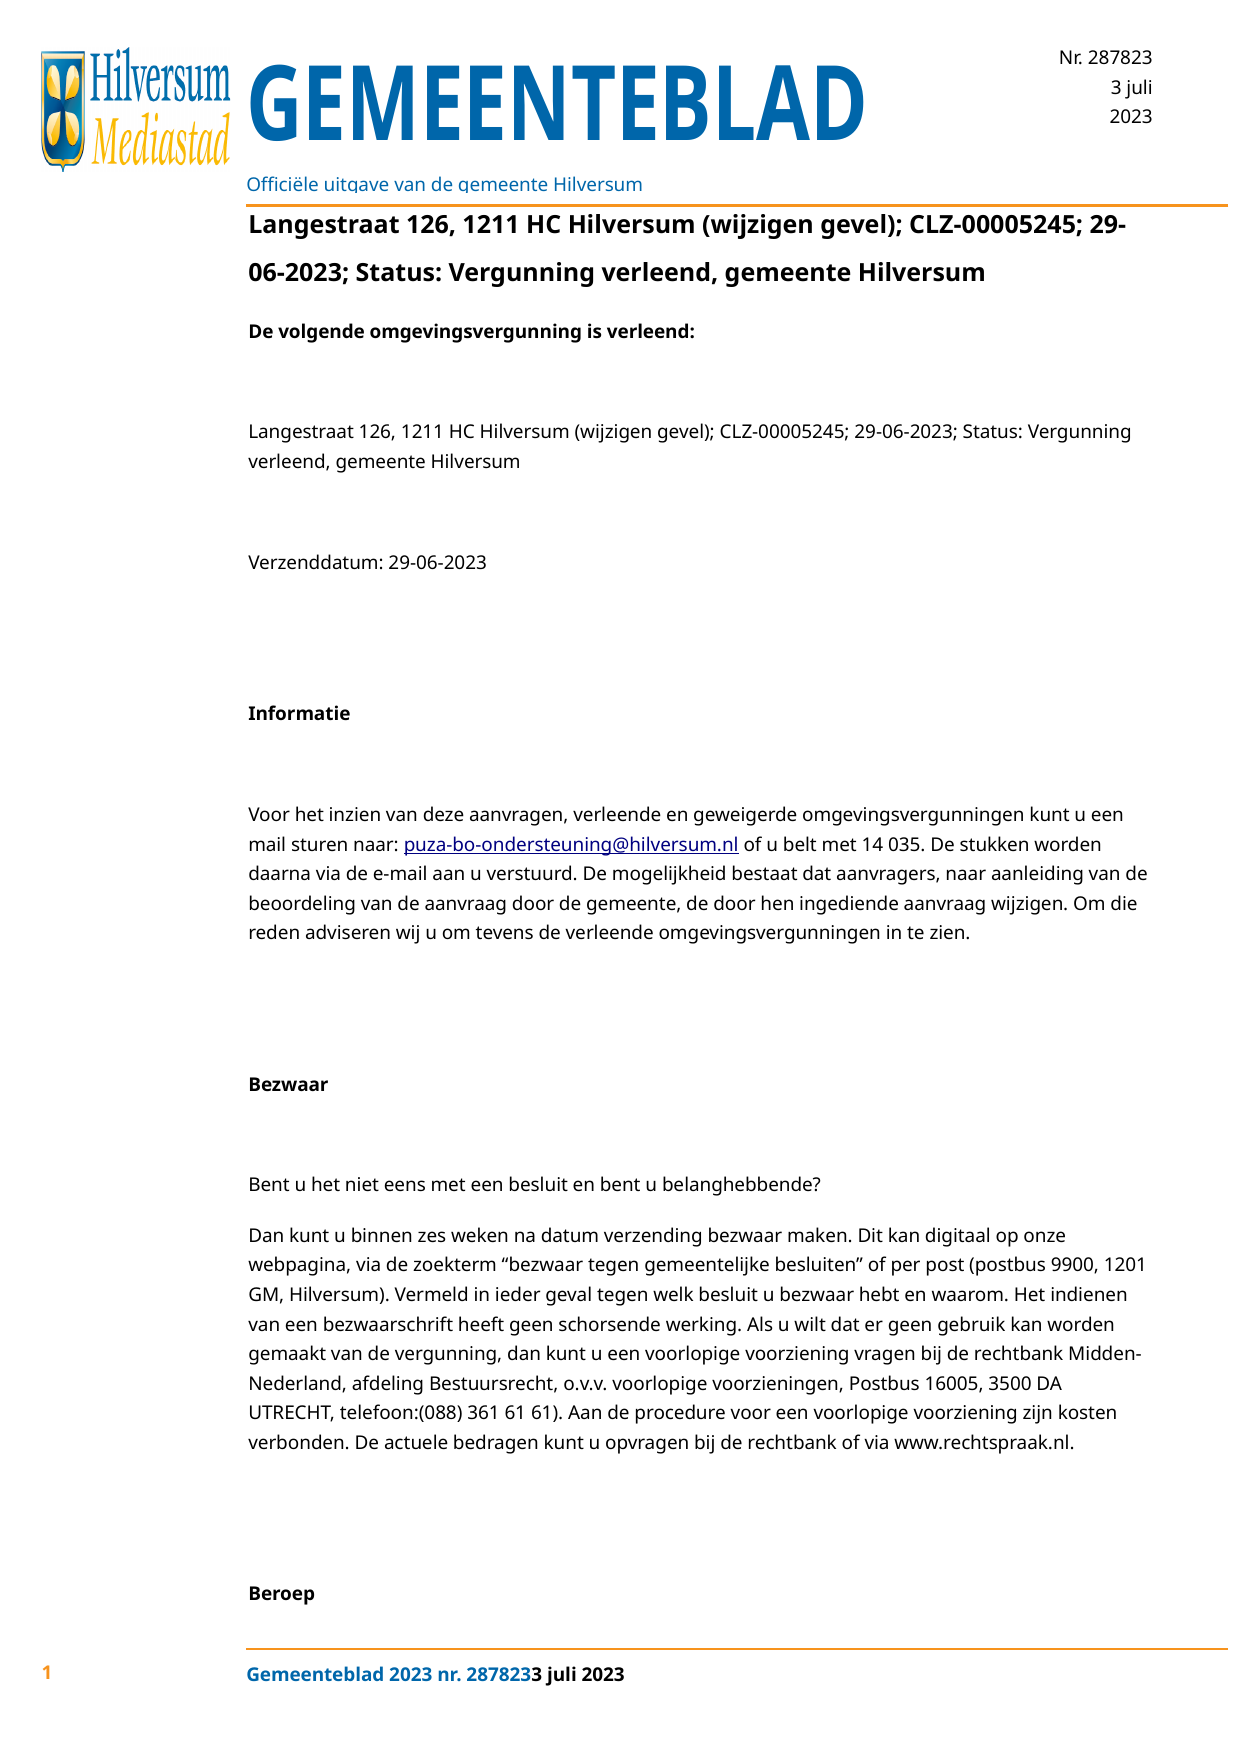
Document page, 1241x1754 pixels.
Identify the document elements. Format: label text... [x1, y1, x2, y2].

text Voor het inzien van deze aanvragen, verleende en geweigerde omgevingsvergunningen kunt u een mail sturen naar: puza-bo-ondersteuning@hilversum.nl of u belt met 14 035. De stukken worden daarna via de e-mail aan u verstuurd. De mogelijkheid bestaat dat aanvragers, naar aanleiding van de beoordeling van de aanvraag door de gemeente, de door hen ingediende aanvraag wijzigen. Om die reden adviseren wij u om tevens de verleende omgevingsvergunningen in te zien. [248, 801, 1152, 945]
text Langestraat 126, 1211 HC Hilversum (wijzigen gevel); CLZ-00005245; 29-06-2023; Status: Vergunning verleend, gemeente Hilversum [248, 207, 1152, 288]
text Langestraat 126, 1211 HC Hilversum (wijzigen gevel); CLZ-00005245; 29-06-2023; Status: Vergunning verleend, gemeente Hilversum [248, 419, 1152, 474]
text Beroep [248, 1580, 1152, 1606]
text Bent u het niet eens met een besluit en bent u belanghebbende? [248, 1172, 1152, 1197]
picture [41, 47, 231, 172]
text De volgende omgevingsvergunning is verleend: [248, 318, 1152, 344]
text Informatie [248, 700, 1152, 726]
text Verzenddatum: 29-06-2023 [248, 549, 1152, 575]
text Bezwaar [248, 1071, 1152, 1097]
text Dan kunt u binnen zes weken na datum verzending bezwaar maken. Dit kan digitaal op onze webpagina, via de zoekterm “bezwaar tegen gemeentelijke besluiten” of per post (postbus 9900, 1201 GM, Hilversum). Vermeld in ieder geval tegen welk besluit u bezwaar hebt en waarom. Het indienen van een bezwaarschrift heeft geen schorsende werking. Als u wilt dat er geen gebruik kan worden gemaakt van de vergunning, dan kunt u een voorlopige voorziening vragen bij de rechtbank Midden-Nederland, afdeling Bestuursrecht, o.v.v. voorlopige voorzieningen, Postbus 16005, 3500 DA UTRECHT, telefoon:(088) 361 61 61). Aan de procedure voor een voorlopige voorziening zijn kosten verbonden. De actuele bedragen kunt u opvragen bij de rechtbank of via www.rechtspraak.nl. [248, 1222, 1152, 1455]
